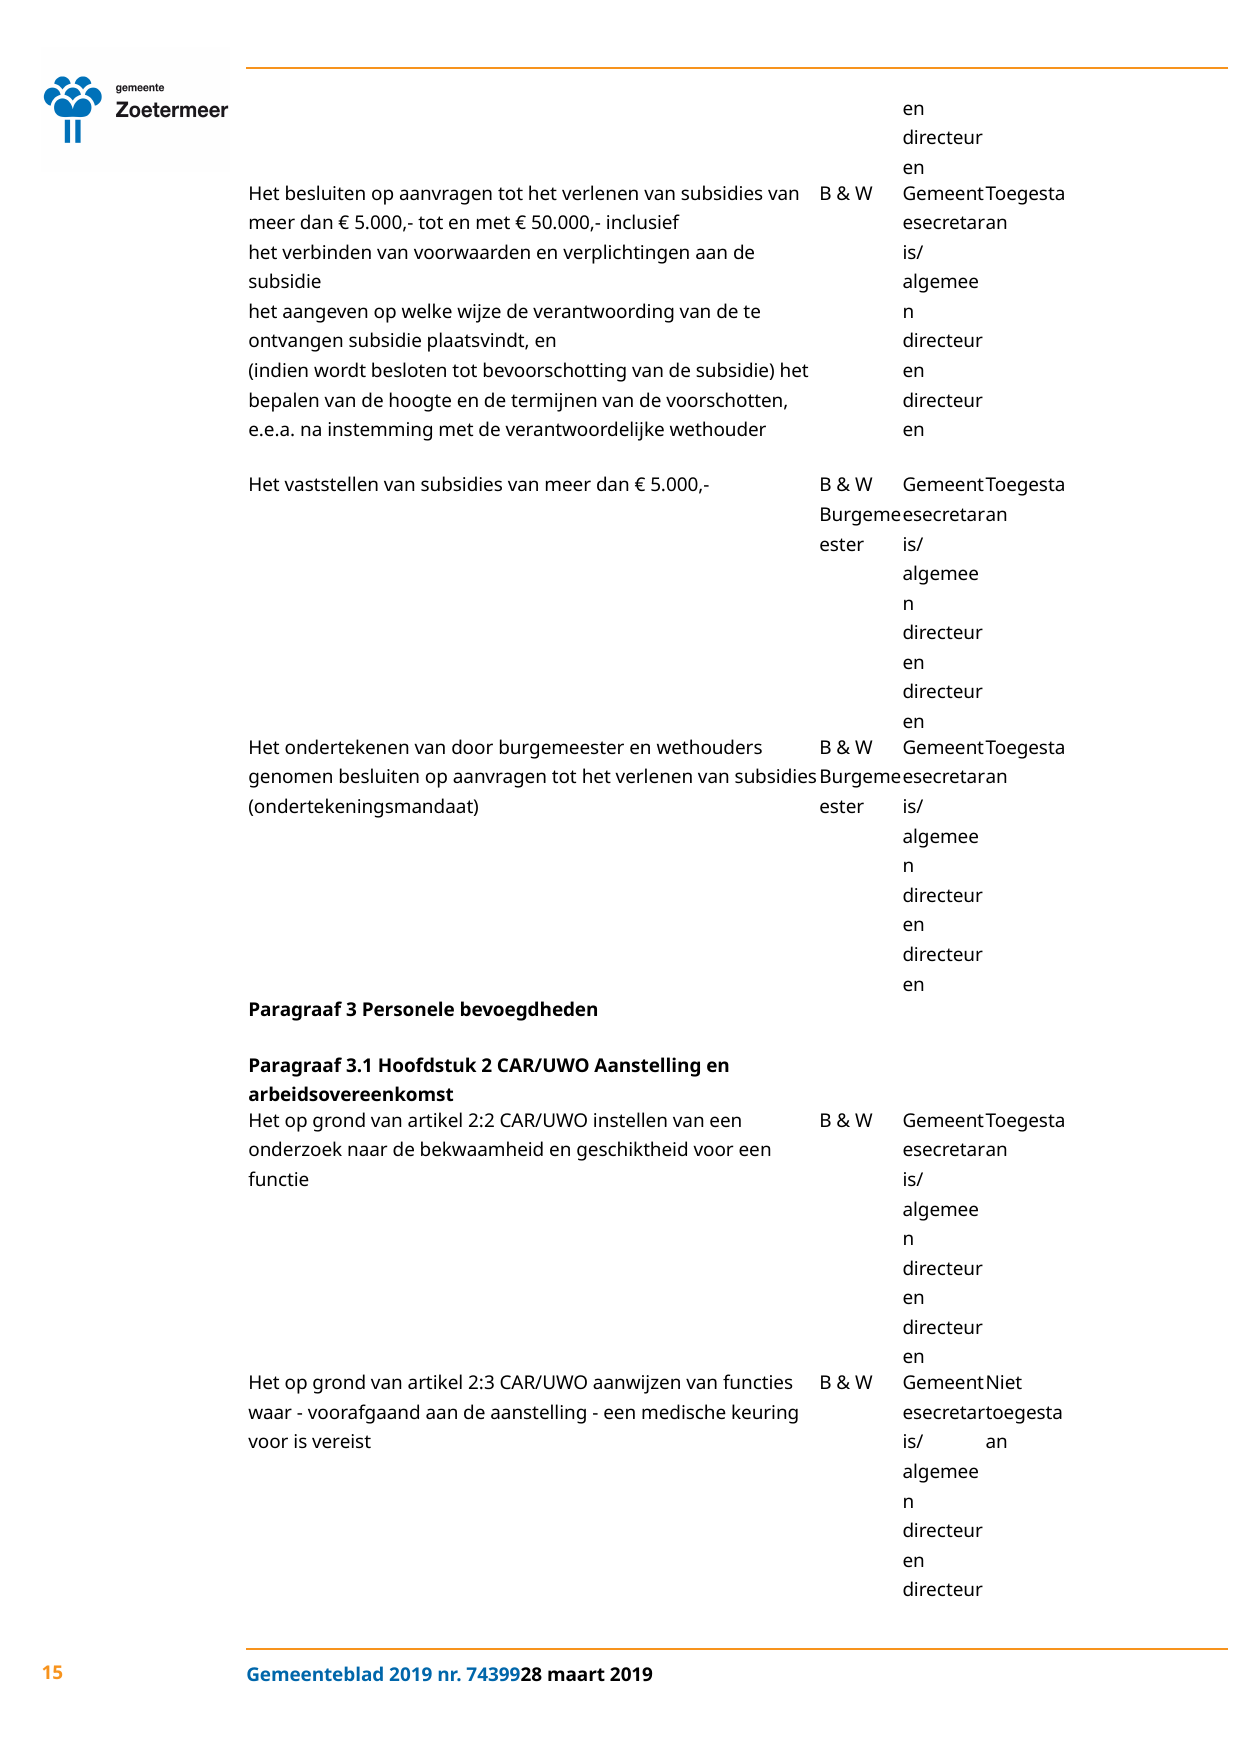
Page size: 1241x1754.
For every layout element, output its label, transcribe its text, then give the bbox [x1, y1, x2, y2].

table_cell Toegestaan [985, 1107, 1068, 1369]
table_cell Gemeentesecretaris/ algemeen directeur en directeuren [902, 734, 985, 996]
table_cell [902, 996, 985, 1052]
table_cell [985, 1052, 1068, 1107]
table_cell [985, 95, 1068, 180]
table_cell B & W [819, 180, 902, 472]
table_cell en directeuren [902, 95, 985, 180]
table_cell Het op grond van artikel 2:2 CAR/UWO instellen van een onderzoek naar de bekwaamheid en geschiktheid voor een functie [248, 1107, 819, 1369]
picture [41, 47, 231, 172]
table_cell [902, 1052, 985, 1107]
table_cell Paragraaf 3.1 Hoofdstuk 2 CAR/UWO Aanstelling en arbeidsovereenkomst [248, 1052, 819, 1107]
table_cell Paragraaf 3 Personele bevoegdheden [248, 996, 819, 1052]
table_cell B & W [819, 1107, 902, 1369]
table_cell Gemeentesecretaris/ algemeen directeur en directeuren [902, 180, 985, 472]
table_cell Toegestaan [985, 180, 1068, 472]
table_cell Gemeentesecretaris/ algemeen directeur en directeur [902, 1370, 985, 1602]
table_cell Gemeentesecretaris/ algemeen directeur en directeuren [902, 472, 985, 734]
table_cell Niet toegestaan [985, 1370, 1068, 1602]
table_cell B & W [819, 1370, 902, 1602]
table_cell Toegestaan [985, 472, 1068, 734]
table_cell [819, 1052, 902, 1107]
table_cell [819, 996, 902, 1052]
table_cell Het op grond van artikel 2:3 CAR/UWO aanwijzen van functies waar - voorafgaand aan de aanstelling - een medische keuring voor is vereist [248, 1370, 819, 1602]
table_cell Gemeentesecretaris/ algemeen directeur en directeuren [902, 1107, 985, 1369]
table_cell B & W Burgemeester [819, 472, 902, 734]
table_cell Toegestaan [985, 734, 1068, 996]
table_cell [248, 95, 819, 180]
table_cell Het ondertekenen van door burgemeester en wethouders genomen besluiten op aanvragen tot het verlenen van subsidies (ondertekeningsmandaat) [248, 734, 819, 996]
table_cell [985, 996, 1068, 1052]
table_cell [819, 95, 902, 180]
table_cell Het vaststellen van subsidies van meer dan € 5.000,- [248, 472, 819, 734]
table_cell B & W Burgemeester [819, 734, 902, 996]
table_cell Het besluiten op aanvragen tot het verlenen van subsidies van meer dan € 5.000,- tot en met € 50.000,- inclusief het verbinden van voorwaarden en verplichtingen aan de subsidie het aangeven op welke wijze de verantwoording van de te ontvangen subsidie plaatsvindt, en (indien wordt besloten tot bevoorschotting van de subsidie) het bepalen van de hoogte en de termijnen van de voorschotten, e.e.a. na instemming met de verantwoordelijke wethouder [248, 180, 819, 472]
